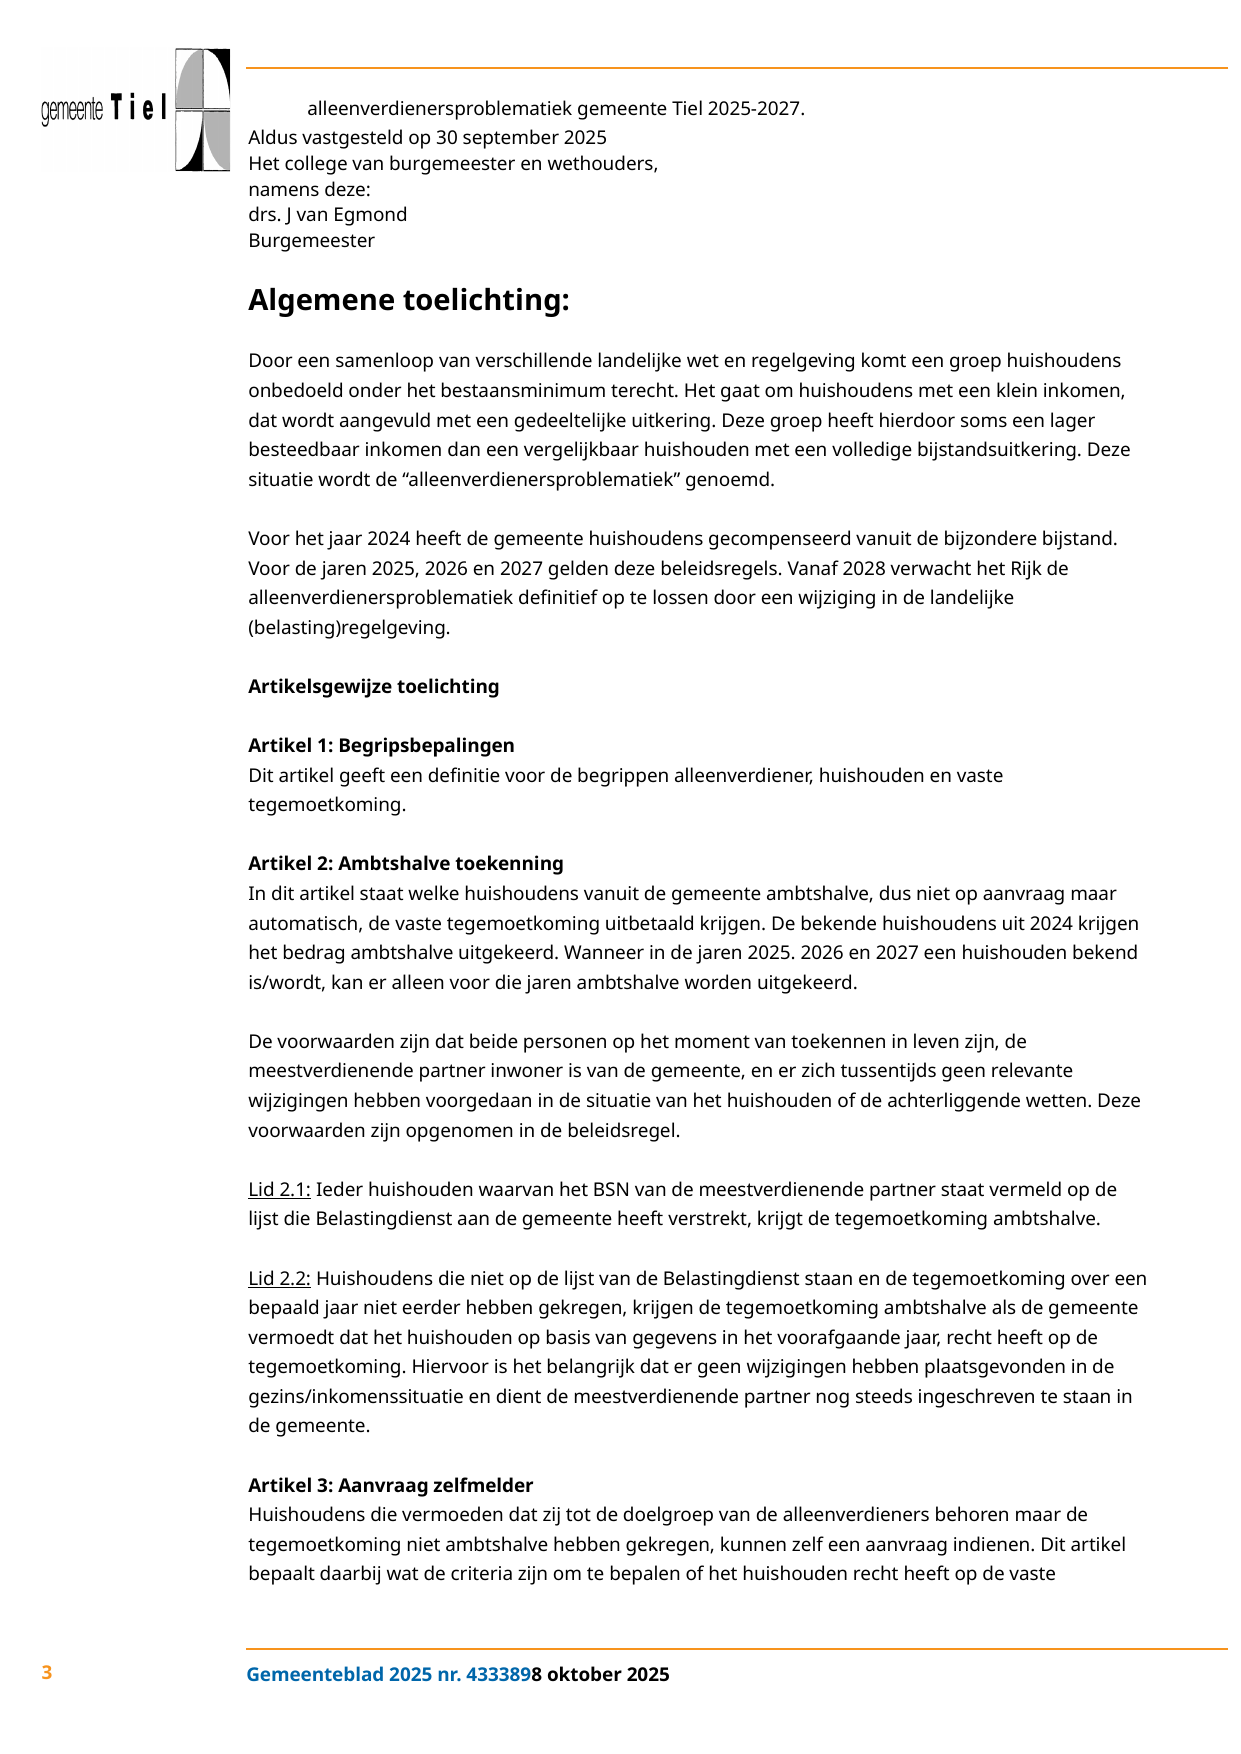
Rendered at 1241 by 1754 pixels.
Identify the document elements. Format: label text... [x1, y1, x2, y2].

text Artikelsgewijze toelichting [248, 673, 1152, 699]
text Algemene toelichting: [248, 279, 1152, 318]
text namens deze: [248, 176, 1152, 202]
text Burgemeester [248, 227, 1152, 253]
text Artikel 3: Aanvraag zelfmelder [248, 1472, 1152, 1497]
text Aldus vastgesteld op 30 september 2025 [248, 124, 1152, 150]
text De voorwaarden zijn dat beide personen op het moment van toekennen in leven zijn, de meestverdienende partner inwoner is van de gemeente, en er zich tussentijds geen relevante wijzigingen hebben voorgedaan in de situatie van het huishouden of de achterliggende wetten. Deze voorwaarden zijn opgenomen in de beleidsregel. [248, 1028, 1152, 1142]
text In dit artikel staat welke huishoudens vanuit de gemeente ambtshalve, dus niet op aanvraag maar automatisch, de vaste tegemoetkoming uitbetaald krijgen. De bekende huishoudens uit 2024 krijgen het bedrag ambtshalve uitgekeerd. Wanneer in de jaren 2025. 2026 en 2027 een huishouden bekend is/wordt, kan er alleen voor die jaren ambtshalve worden uitgekeerd. [248, 880, 1152, 994]
text Het college van burgemeester en wethouders, [248, 150, 1152, 176]
text Voor het jaar 2024 heeft de gemeente huishoudens gecompenseerd vanuit de bijzondere bijstand. Voor de jaren 2025, 2026 en 2027 gelden deze beleidsregels. Vanaf 2028 verwacht het Rijk de alleenverdienersproblematiek definitief op te lossen door een wijziging in de landelijke (belasting)regelgeving. [248, 525, 1152, 639]
list alleenverdienersproblematiek gemeente Tiel 2025-2027. [248, 95, 1152, 121]
text Artikel 1: Begripsbepalingen [248, 732, 1152, 758]
text Huishoudens die vermoeden dat zij tot de doelgroep van de alleenverdieners behoren maar de tegemoetkoming niet ambtshalve hebben gekregen, kunnen zelf een aanvraag indienen. Dit artikel bepaalt daarbij wat de criteria zijn om te bepalen of het huishouden recht heeft op de vaste [248, 1501, 1152, 1586]
text Lid 2.1: Ieder huishouden waarvan het BSN van de meestverdienende partner staat vermeld op de lijst die Belastingdienst aan de gemeente heeft verstrekt, krijgt de tegemoetkoming ambtshalve. [248, 1176, 1152, 1231]
text drs. J van Egmond [248, 202, 1152, 227]
text Artikel 2: Ambtshalve toekenning [248, 851, 1152, 876]
picture [41, 47, 231, 172]
text Door een samenloop van verschillende landelijke wet en regelgeving komt een groep huishoudens onbedoeld onder het bestaansminimum terecht. Het gaat om huishoudens met een klein inkomen, dat wordt aangevuld met een gedeeltelijke uitkering. Deze groep heeft hierdoor soms een lager besteedbaar inkomen dan een vergelijkbaar huishouden met een volledige bijstandsuitkering. Deze situatie wordt de “alleenverdienersproblematiek” genoemd. [248, 348, 1152, 492]
text Lid 2.2: Huishoudens die niet op de lijst van de Belastingdienst staan en de tegemoetkoming over een bepaald jaar niet eerder hebben gekregen, krijgen de tegemoetkoming ambtshalve als de gemeente vermoedt dat het huishouden op basis van gegevens in het voorafgaande jaar, recht heeft op de tegemoetkoming. Hiervoor is het belangrijk dat er geen wijzigingen hebben plaatsgevonden in de gezins/inkomenssituatie en dient de meestverdienende partner nog steeds ingeschreven te staan in de gemeente. [248, 1265, 1152, 1438]
text Dit artikel geeft een definitie voor de begrippen alleenverdiener, huishouden en vaste tegemoetkoming. [248, 762, 1152, 817]
